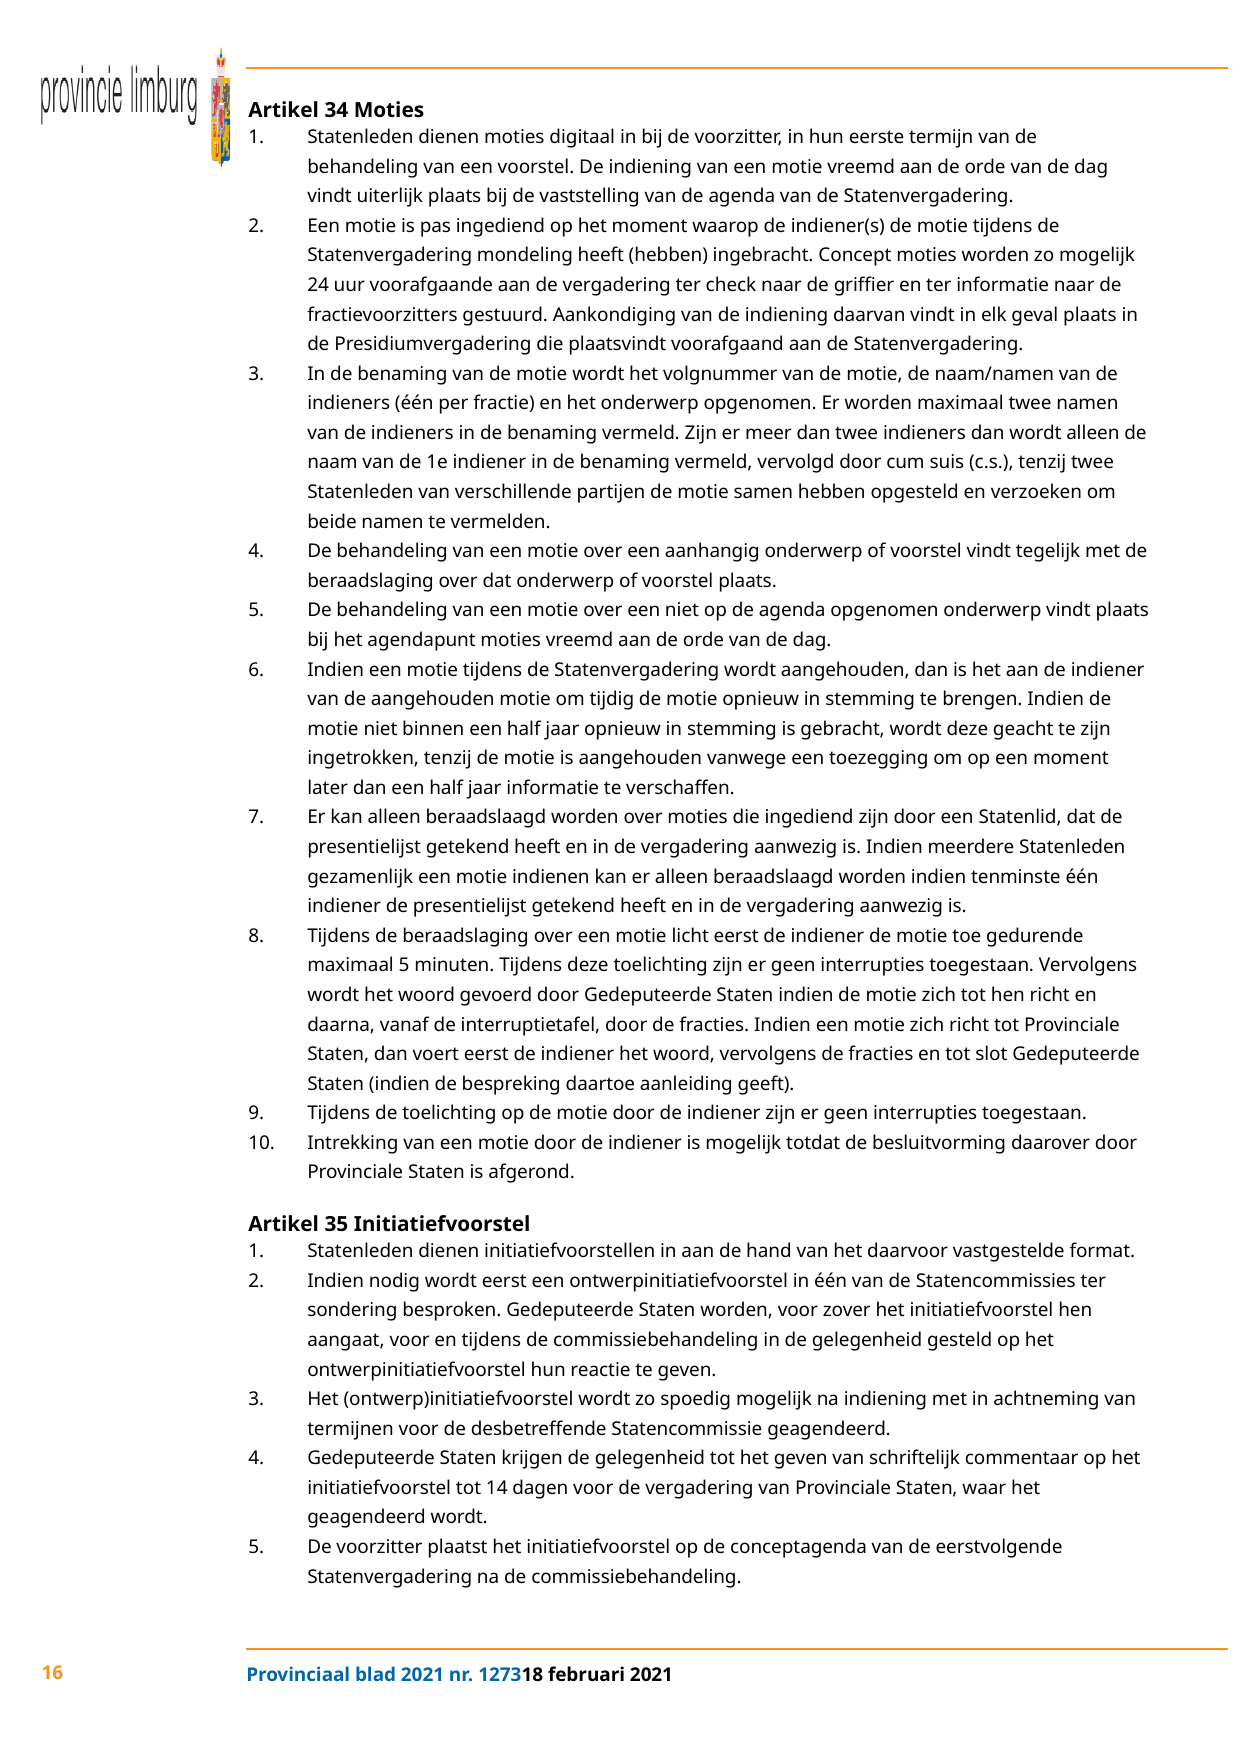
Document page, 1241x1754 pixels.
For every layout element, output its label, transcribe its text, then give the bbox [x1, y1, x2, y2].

text Artikel 35 Initiatiefvoorstel [248, 1209, 1152, 1237]
picture [41, 47, 231, 172]
list De behandeling van een motie over een aanhangig onderwerp of voorstel vindt tegelijk met de beraadslaging over dat onderwerp of voorstel plaats. [248, 537, 1152, 593]
list Er kan alleen beraadslaagd worden over moties die ingediend zijn door een Statenlid, dat de presentielijst getekend heeft en in de vergadering aanwezig is. Indien meerdere Statenleden gezamenlijk een motie indienen kan er alleen beraadslaagd worden indien tenminste één indiener de presentielijst getekend heeft en in de vergadering aanwezig is. [248, 804, 1152, 918]
list Statenleden dienen moties digitaal in bij de voorzitter, in hun eerste termijn van de behandeling van een voorstel. De indiening van een motie vreemd aan de orde van de dag vindt uiterlijk plaats bij de vaststelling van de agenda van de Statenvergadering. [248, 123, 1152, 208]
list Intrekking van een motie door de indiener is mogelijk totdat de besluitvorming daarover door Provinciale Staten is afgerond. [248, 1129, 1152, 1184]
list Tijdens de beraadslaging over een motie licht eerst de indiener de motie toe gedurende maximaal 5 minuten. Tijdens deze toelichting zijn er geen interrupties toegestaan. Vervolgens wordt het woord gevoerd door Gedeputeerde Staten indien de motie zich tot hen richt en daarna, vanaf de interruptietafel, door de fracties. Indien een motie zich richt tot Provinciale Staten, dan voert eerst de indiener het woord, vervolgens de fracties en tot slot Gedeputeerde Staten (indien de bespreking daartoe aanleiding geeft). [248, 922, 1152, 1096]
list Gedeputeerde Staten krijgen de gelegenheid tot het geven van schriftelijk commentaar op het initiatiefvoorstel tot 14 dagen voor de vergadering van Provinciale Staten, waar het geagendeerd wordt. [248, 1444, 1152, 1529]
list De voorzitter plaatst het initiatiefvoorstel op de conceptagenda van de eerstvolgende Statenvergadering na de commissiebehandeling. [248, 1533, 1152, 1589]
list Statenleden dienen initiatiefvoorstellen in aan de hand van het daarvoor vastgestelde format. [248, 1237, 1152, 1263]
text Artikel 34 Moties [248, 95, 1152, 123]
list In de benaming van de motie wordt het volgnummer van de motie, de naam/namen van de indieners (één per fractie) en het onderwerp opgenomen. Er worden maximaal twee namen van de indieners in de benaming vermeld. Zijn er meer dan twee indieners dan wordt alleen de naam van de 1e indiener in de benaming vermeld, vervolgd door cum suis (c.s.), tenzij twee Statenleden van verschillende partijen de motie samen hebben opgesteld en verzoeken om beide namen te vermelden. [248, 360, 1152, 533]
list Indien nodig wordt eerst een ontwerpinitiatiefvoorstel in één van de Statencommissies ter sondering besproken. Gedeputeerde Staten worden, voor zover het initiatiefvoorstel hen aangaat, voor en tijdens de commissiebehandeling in de gelegenheid gesteld op het ontwerpinitiatiefvoorstel hun reactie te geven. [248, 1267, 1152, 1382]
list Tijdens de toelichting op de motie door de indiener zijn er geen interrupties toegestaan. [248, 1099, 1152, 1125]
list Indien een motie tijdens de Statenvergadering wordt aangehouden, dan is het aan de indiener van de aangehouden motie om tijdig de motie opnieuw in stemming te brengen. Indien de motie niet binnen een half jaar opnieuw in stemming is gebracht, wordt deze geacht te zijn ingetrokken, tenzij de motie is aangehouden vanwege een toezegging om op een moment later dan een half jaar informatie te verschaffen. [248, 656, 1152, 800]
list Een motie is pas ingediend op het moment waarop de indiener(s) de motie tijdens de Statenvergadering mondeling heeft (hebben) ingebracht. Concept moties worden zo mogelijk 24 uur voorafgaande aan de vergadering ter check naar de griffier en ter informatie naar de fractievoorzitters gestuurd. Aankondiging van de indiening daarvan vindt in elk geval plaats in de Presidiumvergadering die plaatsvindt voorafgaand aan de Statenvergadering. [248, 212, 1152, 356]
list Het (ontwerp)initiatiefvoorstel wordt zo spoedig mogelijk na indiening met in achtneming van termijnen voor de desbetreffende Statencommissie geagendeerd. [248, 1385, 1152, 1441]
list De behandeling van een motie over een niet op de agenda opgenomen onderwerp vindt plaats bij het agendapunt moties vreemd aan de orde van de dag. [248, 597, 1152, 652]
